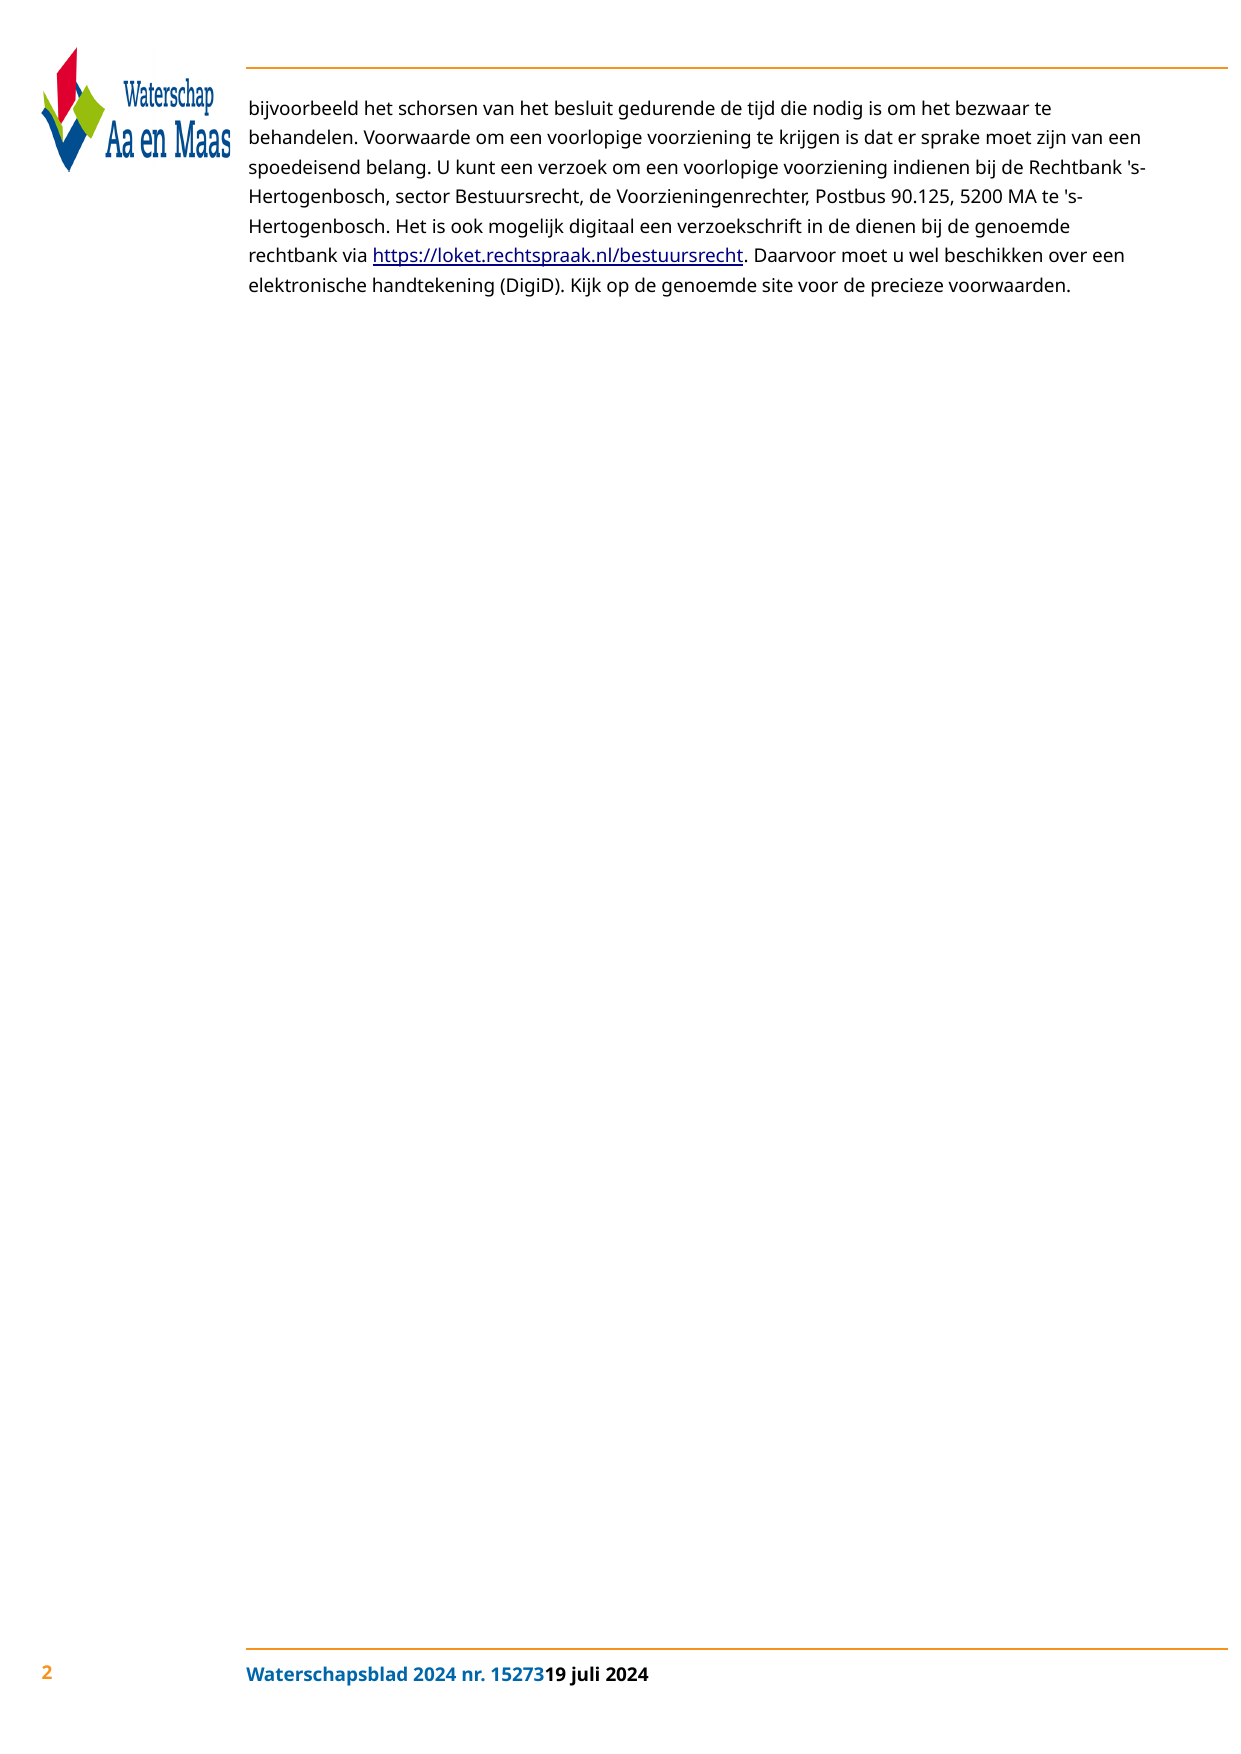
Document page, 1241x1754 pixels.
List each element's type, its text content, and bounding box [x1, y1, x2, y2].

picture [41, 47, 231, 172]
text bijvoorbeeld het schorsen van het besluit gedurende de tijd die nodig is om het bezwaar te behandelen. Voorwaarde om een voorlopige voorziening te krijgen is dat er sprake moet zijn van een spoedeisend belang. U kunt een verzoek om een voorlopige voorziening indienen bij de Rechtbank 's-Hertogenbosch, sector Bestuursrecht, de Voorzieningenrechter, Postbus 90.125, 5200 MA te 's-Hertogenbosch. Het is ook mogelijk digitaal een verzoekschrift in de dienen bij de genoemde rechtbank via https://loket.rechtspraak.nl/bestuursrecht. Daarvoor moet u wel beschikken over een elektronische handtekening (DigiD). Kijk op de genoemde site voor de precieze voorwaarden. [248, 95, 1152, 298]
